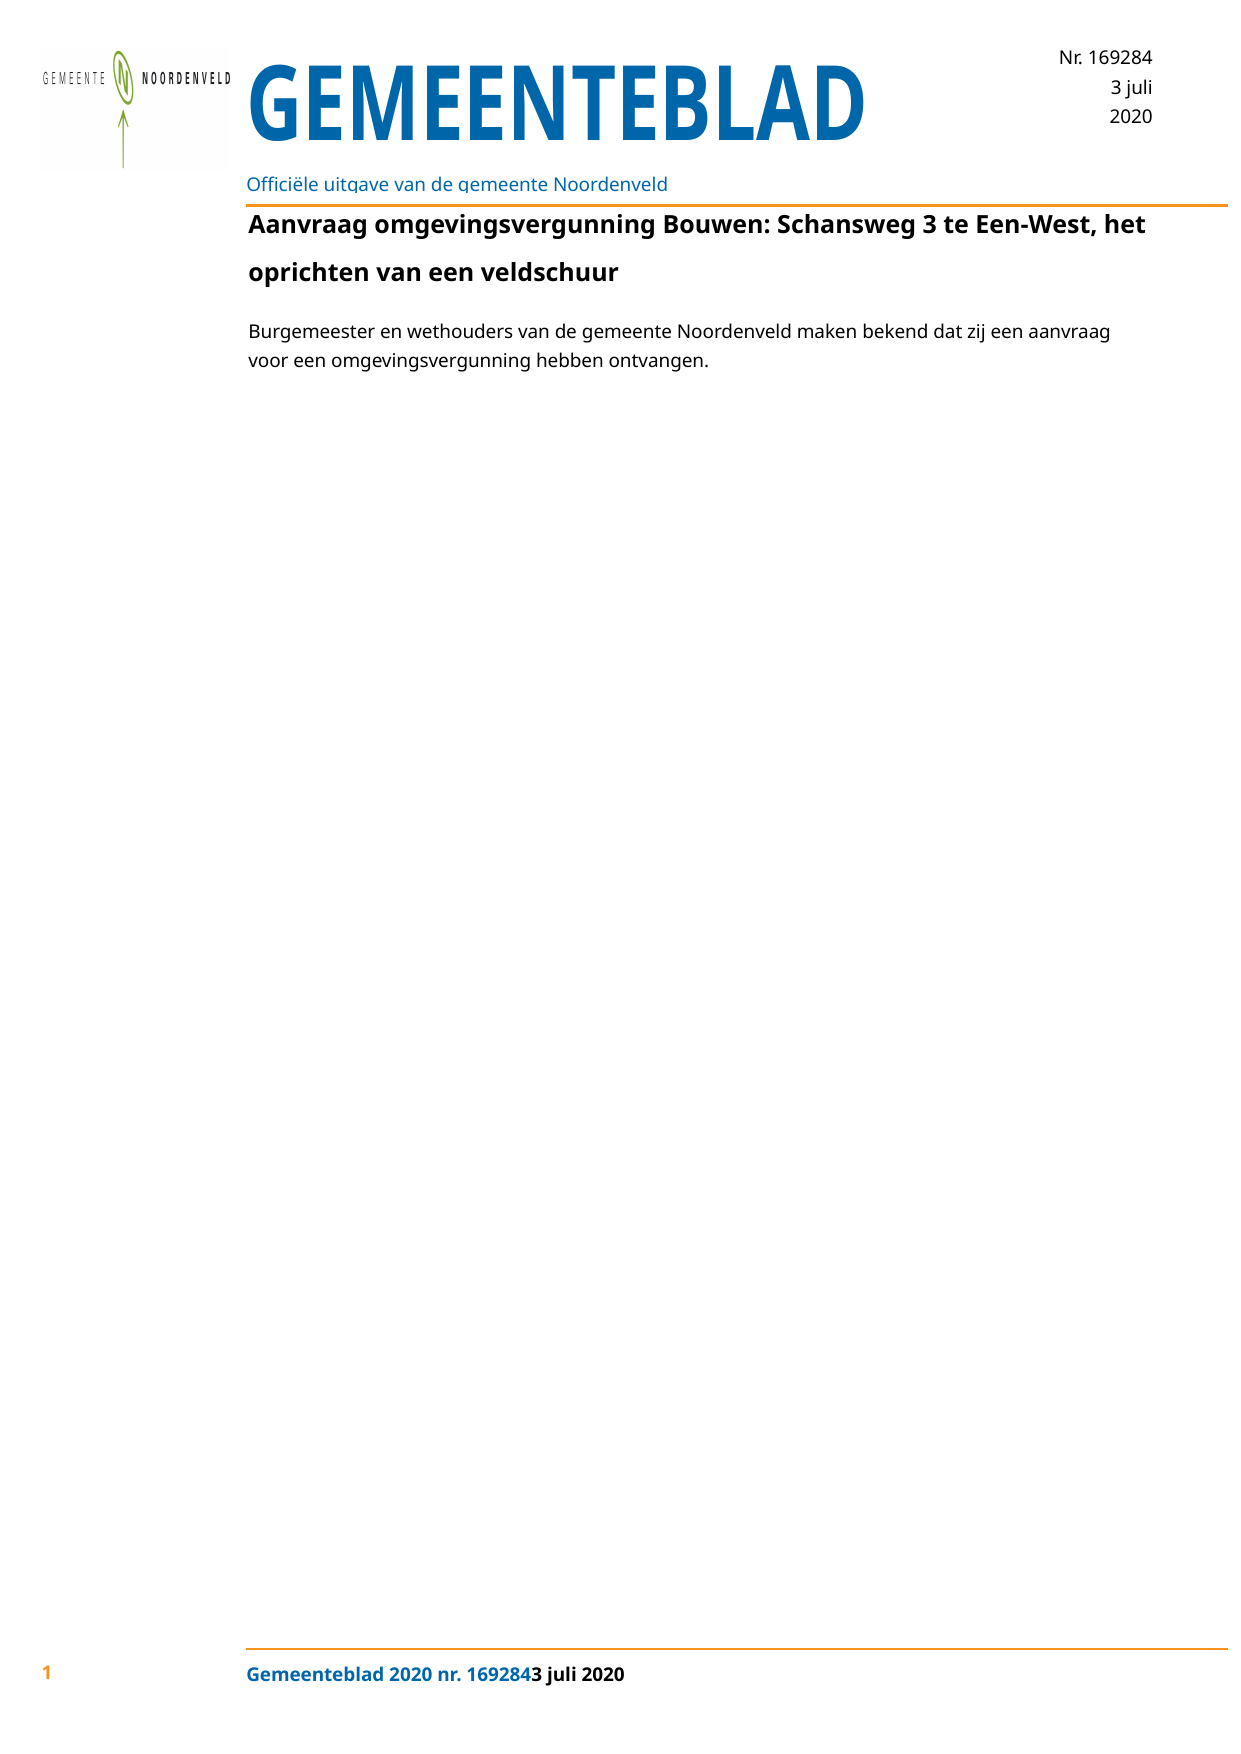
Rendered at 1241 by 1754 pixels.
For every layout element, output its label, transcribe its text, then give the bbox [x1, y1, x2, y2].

text Aanvraag omgevingsvergunning Bouwen: Schansweg 3 te Een-West, het oprichten van een veldschuur [248, 207, 1152, 288]
text Burgemeester en wethouders van de gemeente Noordenveld maken bekend dat zij een aanvraag voor een omgevingsvergunning hebben ontvangen. [248, 318, 1152, 373]
picture [41, 47, 231, 172]
